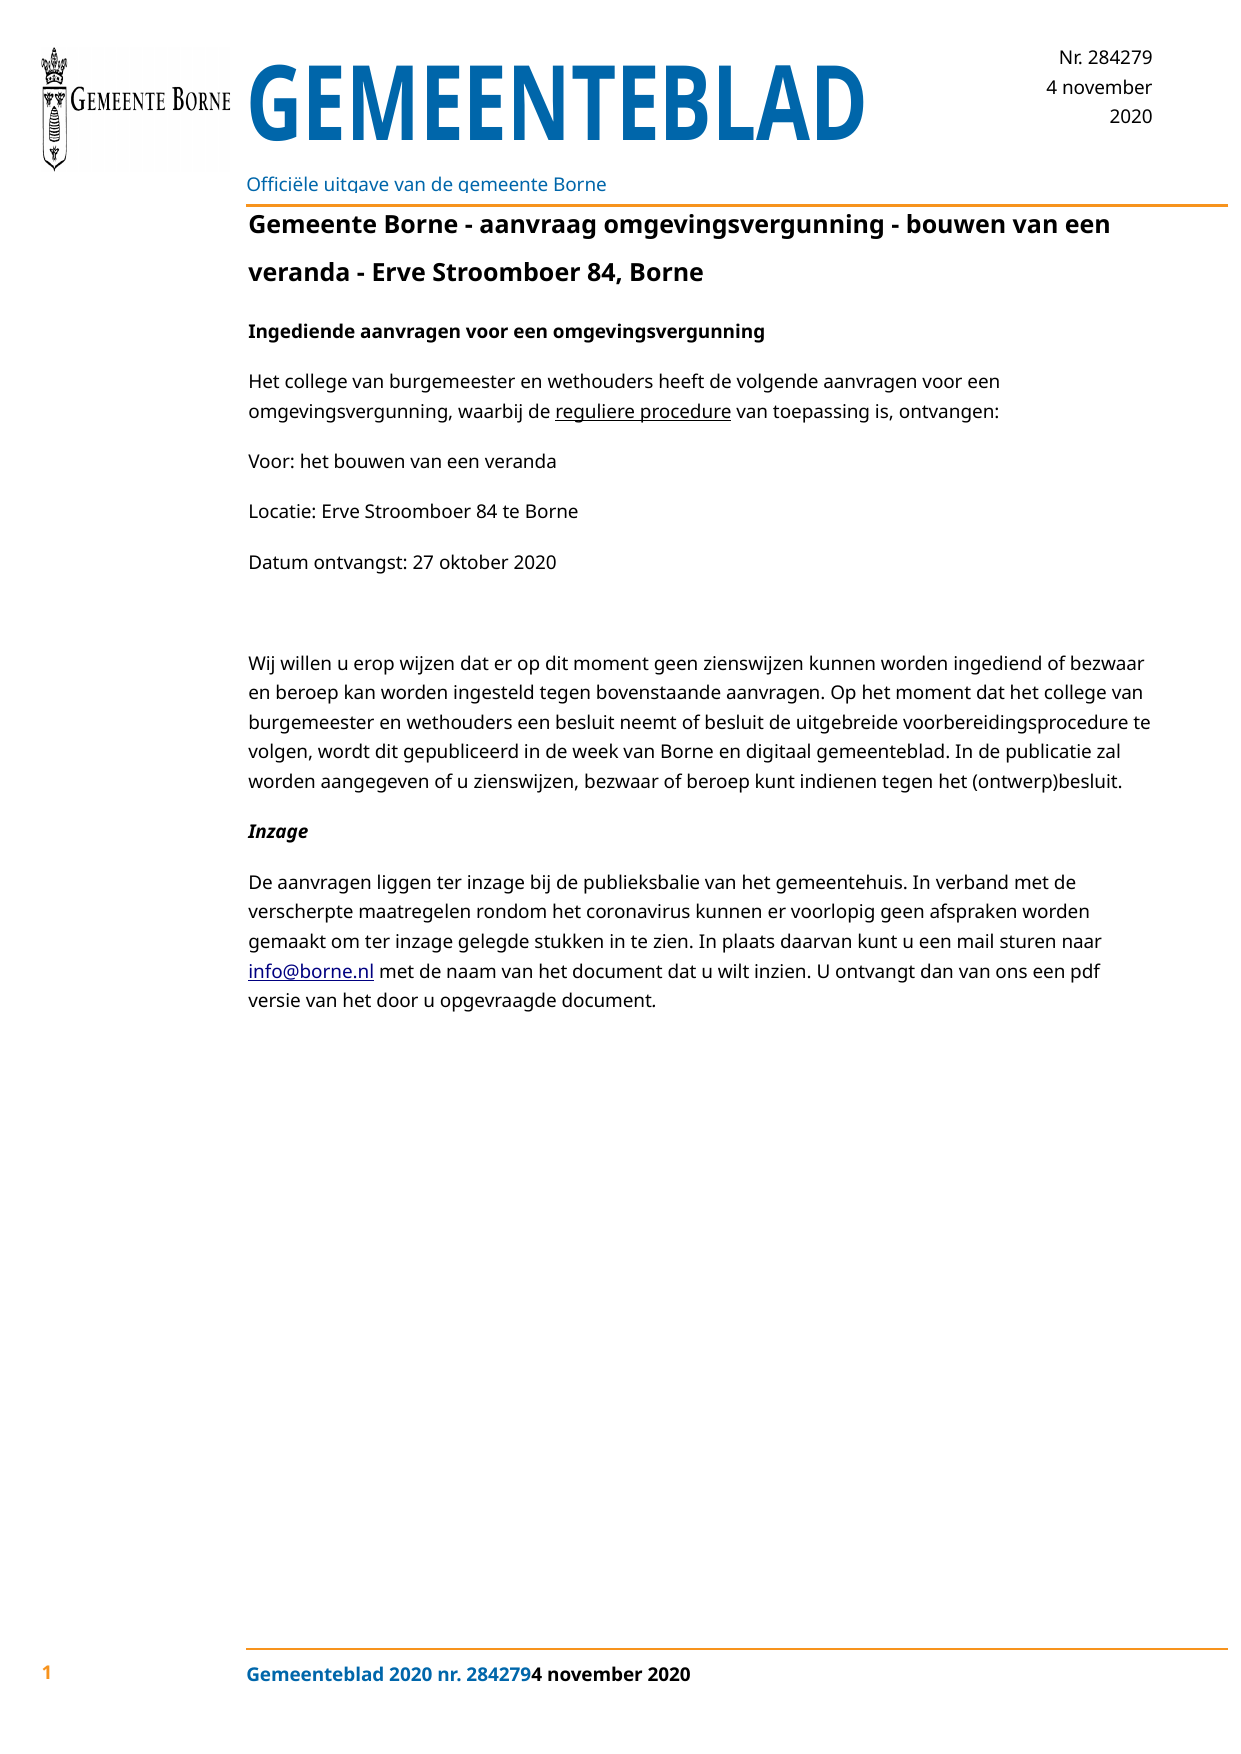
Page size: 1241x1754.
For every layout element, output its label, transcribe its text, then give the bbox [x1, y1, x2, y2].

text Gemeente Borne - aanvraag omgevingsvergunning - bouwen van een veranda - Erve Stroomboer 84, Borne [248, 207, 1152, 288]
text Het college van burgemeester en wethouders heeft de volgende aanvragen voor een omgevingsvergunning, waarbij de reguliere procedure van toepassing is, ontvangen: [248, 368, 1152, 424]
text Wij willen u erop wijzen dat er op dit moment geen zienswijzen kunnen worden ingediend of bezwaar en beroep kan worden ingesteld tegen bovenstaande aanvragen. Op het moment dat het college van burgemeester en wethouders een besluit neemt of besluit de uitgebreide voorbereidingsprocedure te volgen, wordt dit gepubliceerd in de week van Borne en digitaal gemeenteblad. In de publicatie zal worden aangegeven of u zienswijzen, bezwaar of beroep kunt indienen tegen het (ontwerp)besluit. [248, 650, 1152, 794]
text Ingediende aanvragen voor een omgevingsvergunning [248, 318, 1152, 344]
picture [41, 47, 231, 172]
text Locatie: Erve Stroomboer 84 te Borne [248, 499, 1152, 524]
text Datum ontvangst: 27 oktober 2020 [248, 549, 1152, 575]
text Voor: het bouwen van een veranda [248, 448, 1152, 474]
text Inzage [248, 819, 1152, 844]
text De aanvragen liggen ter inzage bij de publieksbalie van het gemeentehuis. In verband met de verscherpte maatregelen rondom het coronavirus kunnen er voorlopig geen afspraken worden gemaakt om ter inzage gelegde stukken in te zien. In plaats daarvan kunt u een mail sturen naar info@borne.nl met de naam van het document dat u wilt inzien. U ontvangt dan van ons een pdf versie van het door u opgevraagde document. [248, 869, 1152, 1013]
